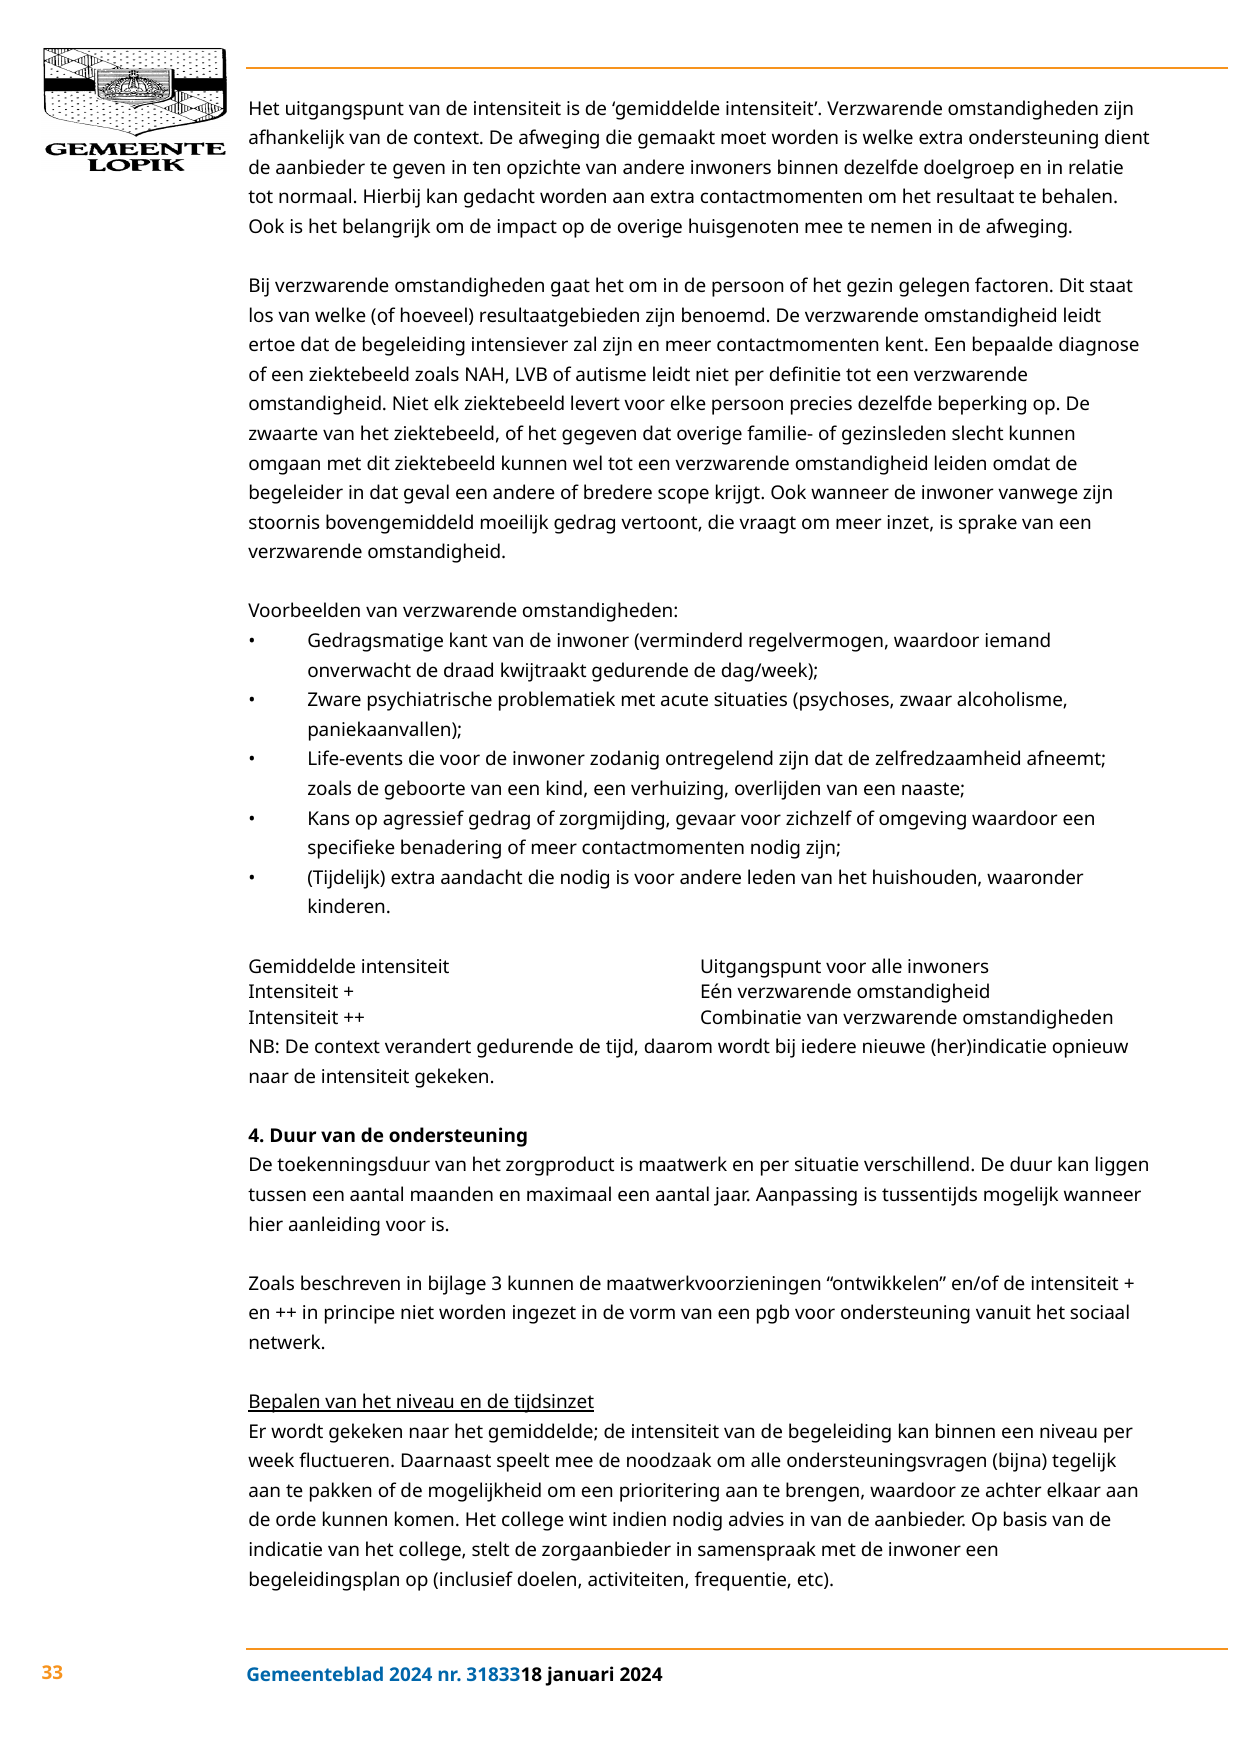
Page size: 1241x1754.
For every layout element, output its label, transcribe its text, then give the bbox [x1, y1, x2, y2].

text Er wordt gekeken naar het gemiddelde; de intensiteit van de begeleiding kan binnen een niveau per week fluctueren. Daarnaast speelt mee de noodzaak om alle ondersteuningsvragen (bijna) tegelijk aan te pakken of de mogelijkheid om een prioritering aan te brengen, waardoor ze achter elkaar aan de orde kunnen komen. Het college wint indien nodig advies in van de aanbieder. Op basis van de indicatie van het college, stelt de zorgaanbieder in samenspraak met de inwoner een begeleidingsplan op (inclusief doelen, activiteiten, frequentie, etc). [248, 1418, 1152, 1591]
text NB: De context verandert gedurende de tijd, daarom wordt bij iedere nieuwe (her)indicatie opnieuw naar de intensiteit gekeken. [248, 1033, 1152, 1088]
list Zware psychiatrische problematiek met acute situaties (psychoses, zwaar alcoholisme, paniekaanvallen); [248, 686, 1152, 742]
table_cell Intensiteit ++ [248, 1004, 700, 1030]
picture [41, 47, 231, 172]
table_cell Eén verzwarende omstandigheid [700, 979, 1152, 1004]
list Gedragsmatige kant van de inwoner (verminderd regelvermogen, waardoor iemand onverwacht de draad kwijtraakt gedurende de dag/week); [248, 627, 1152, 683]
table_header Gemiddelde intensiteit [248, 953, 700, 978]
text Bepalen van het niveau en de tijdsinzet [248, 1388, 1152, 1414]
text 4. Duur van de ondersteuning [248, 1122, 1152, 1148]
list (Tijdelijk) extra aandacht die nodig is voor andere leden van het huishouden, waaronder kinderen. [248, 864, 1152, 919]
text Het uitgangspunt van de intensiteit is de ‘gemiddelde intensiteit’. Verzwarende omstandigheden zijn afhankelijk van de context. De afweging die gemaakt moet worden is welke extra ondersteuning dient de aanbieder te geven in ten opzichte van andere inwoners binnen dezelfde doelgroep en in relatie tot normaal. Hierbij kan gedacht worden aan extra contactmomenten om het resultaat te behalen. Ook is het belangrijk om de impact op de overige huisgenoten mee te nemen in de afweging. [248, 95, 1152, 239]
text Voorbeelden van verzwarende omstandigheden: [248, 598, 1152, 623]
list Kans op agressief gedrag of zorgmijding, gevaar voor zichzelf of omgeving waardoor een specifieke benadering of meer contactmomenten nodig zijn; [248, 805, 1152, 860]
list Life-events die voor de inwoner zodanig ontregelend zijn dat de zelfredzaamheid afneemt; zoals de geboorte van een kind, een verhuizing, overlijden van een naaste; [248, 746, 1152, 801]
text Bij verzwarende omstandigheden gaat het om in de persoon of het gezin gelegen factoren. Dit staat los van welke (of hoeveel) resultaatgebieden zijn benoemd. De verzwarende omstandigheid leidt ertoe dat de begeleiding intensiever zal zijn en meer contactmomenten kent. Een bepaalde diagnose of een ziektebeeld zoals NAH, LVB of autisme leidt niet per definitie tot een verzwarende omstandigheid. Niet elk ziektebeeld levert voor elke persoon precies dezelfde beperking op. De zwaarte van het ziektebeeld, of het gegeven dat overige familie- of gezinsleden slecht kunnen omgaan met dit ziektebeeld kunnen wel tot een verzwarende omstandigheid leiden omdat de begeleider in dat geval een andere of bredere scope krijgt. Ook wanneer de inwoner vanwege zijn stoornis bovengemiddeld moeilijk gedrag vertoont, die vraagt om meer inzet, is sprake van een verzwarende omstandigheid. [248, 272, 1152, 564]
table_cell Intensiteit + [248, 979, 700, 1004]
text De toekenningsduur van het zorgproduct is maatwerk en per situatie verschillend. De duur kan liggen tussen een aantal maanden en maximaal een aantal jaar. Aanpassing is tussentijds mogelijk wanneer hier aanleiding voor is. [248, 1152, 1152, 1236]
text Zoals beschreven in bijlage 3 kunnen de maatwerkvoorzieningen “ontwikkelen” en/of de intensiteit + en ++ in principe niet worden ingezet in de vorm van een pgb voor ondersteuning vanuit het sociaal netwerk. [248, 1270, 1152, 1355]
table_header Uitgangspunt voor alle inwoners [700, 953, 1152, 978]
table_cell Combinatie van verzwarende omstandigheden [700, 1004, 1152, 1030]
